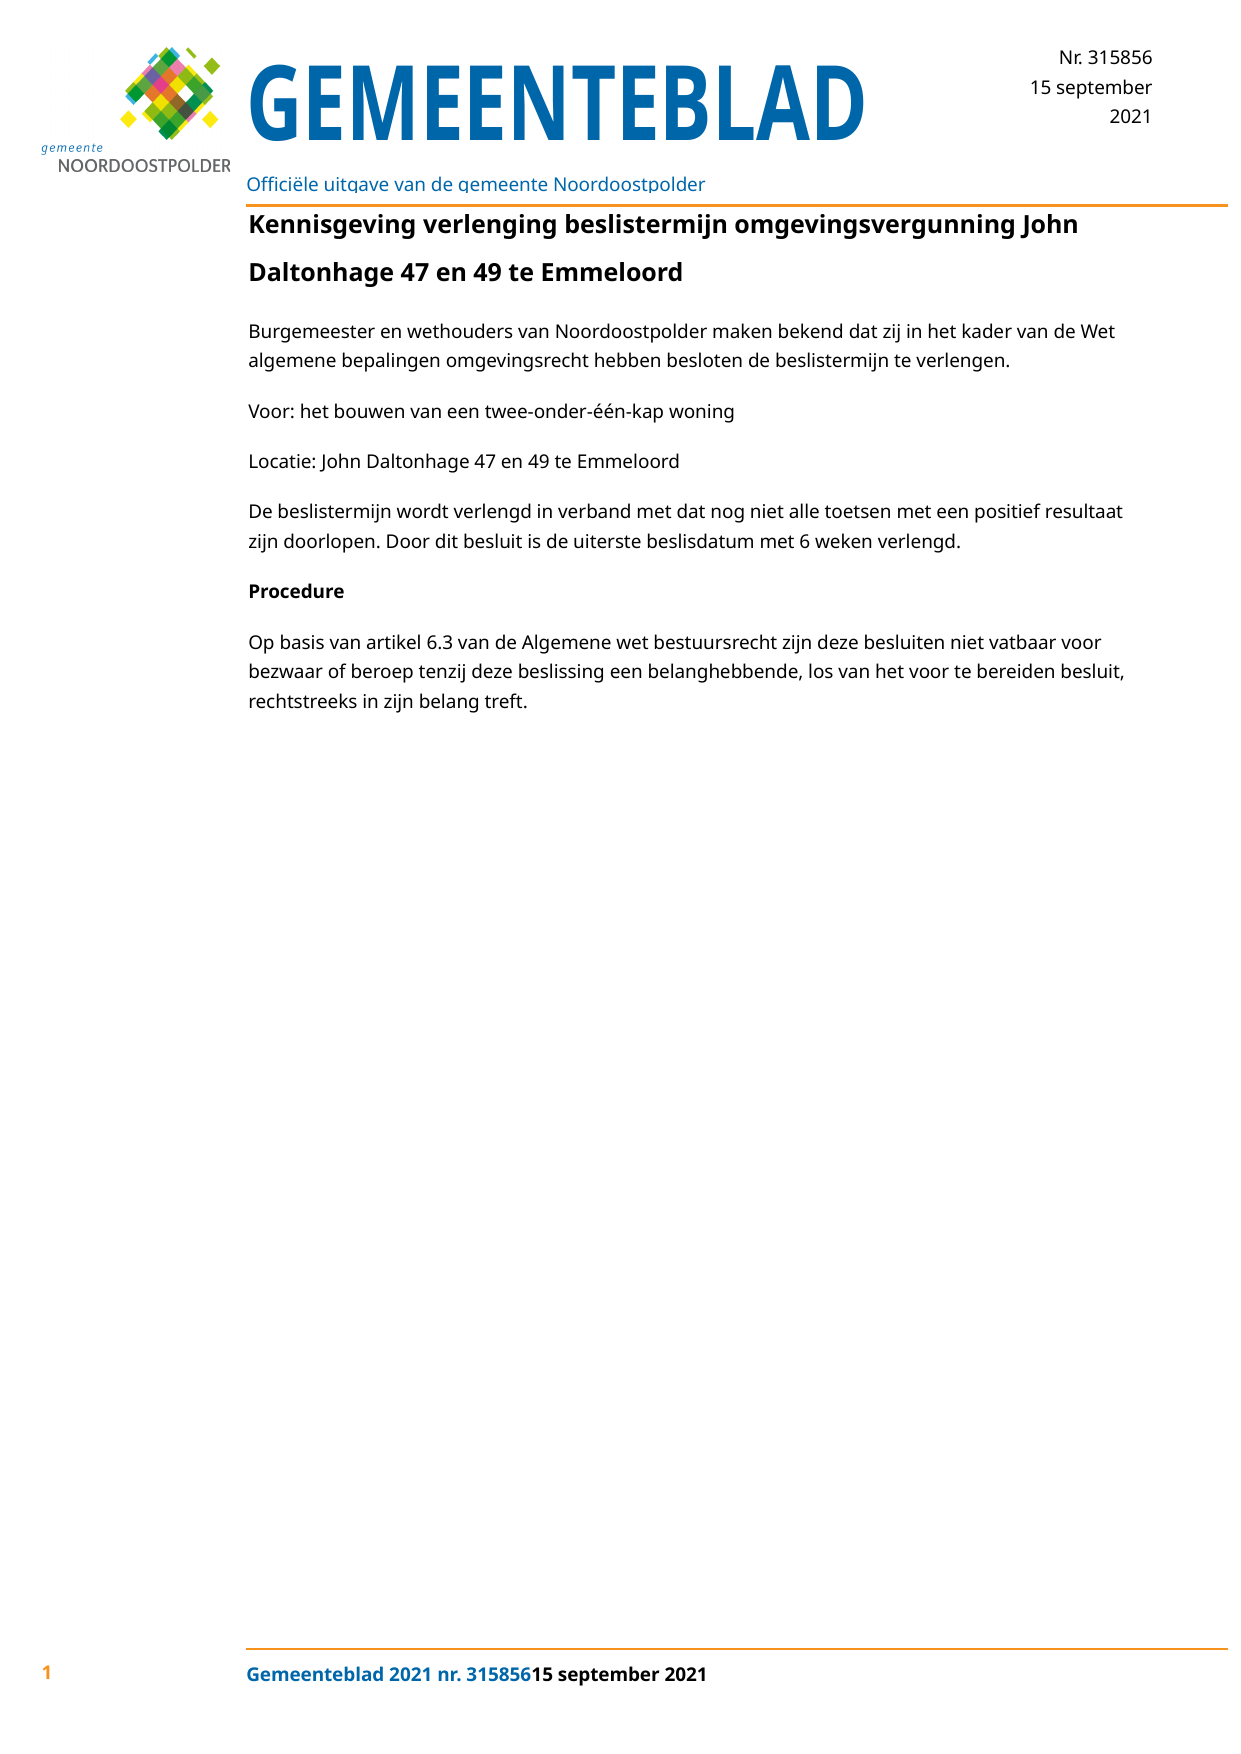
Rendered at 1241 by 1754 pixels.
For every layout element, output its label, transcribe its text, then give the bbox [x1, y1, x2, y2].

text Kennisgeving verlenging beslistermijn omgevingsvergunning John Daltonhage 47 en 49 te Emmeloord [248, 207, 1152, 288]
text De beslistermijn wordt verlengd in verband met​ ​​dat nog niet alle toetsen met een positief resultaat zijn doorlopen. Door dit besluit is de uiterste beslisdatum met 6 weken verlengd. [248, 499, 1152, 554]
text Burgemeester en wethouders van Noordoostpolder maken bekend dat zij in het kader van de Wet algemene bepalingen omgevingsrecht hebben besloten de beslistermijn te verlengen. [248, 318, 1152, 373]
text Procedure [248, 579, 1152, 604]
text Op basis van artikel 6.3 van de Algemene wet bestuursrecht zijn deze besluiten niet vatbaar voor bezwaar of beroep tenzij deze beslissing een belanghebbende, los van het voor te bereiden besluit, rechtstreeks in zijn belang treft. [248, 629, 1152, 714]
text Locatie: John Daltonhage 47 en 49 te Emmeloord [248, 448, 1152, 474]
picture [41, 47, 231, 172]
text Voor: het bouwen van een twee-onder-één-kap woning [248, 398, 1152, 424]
